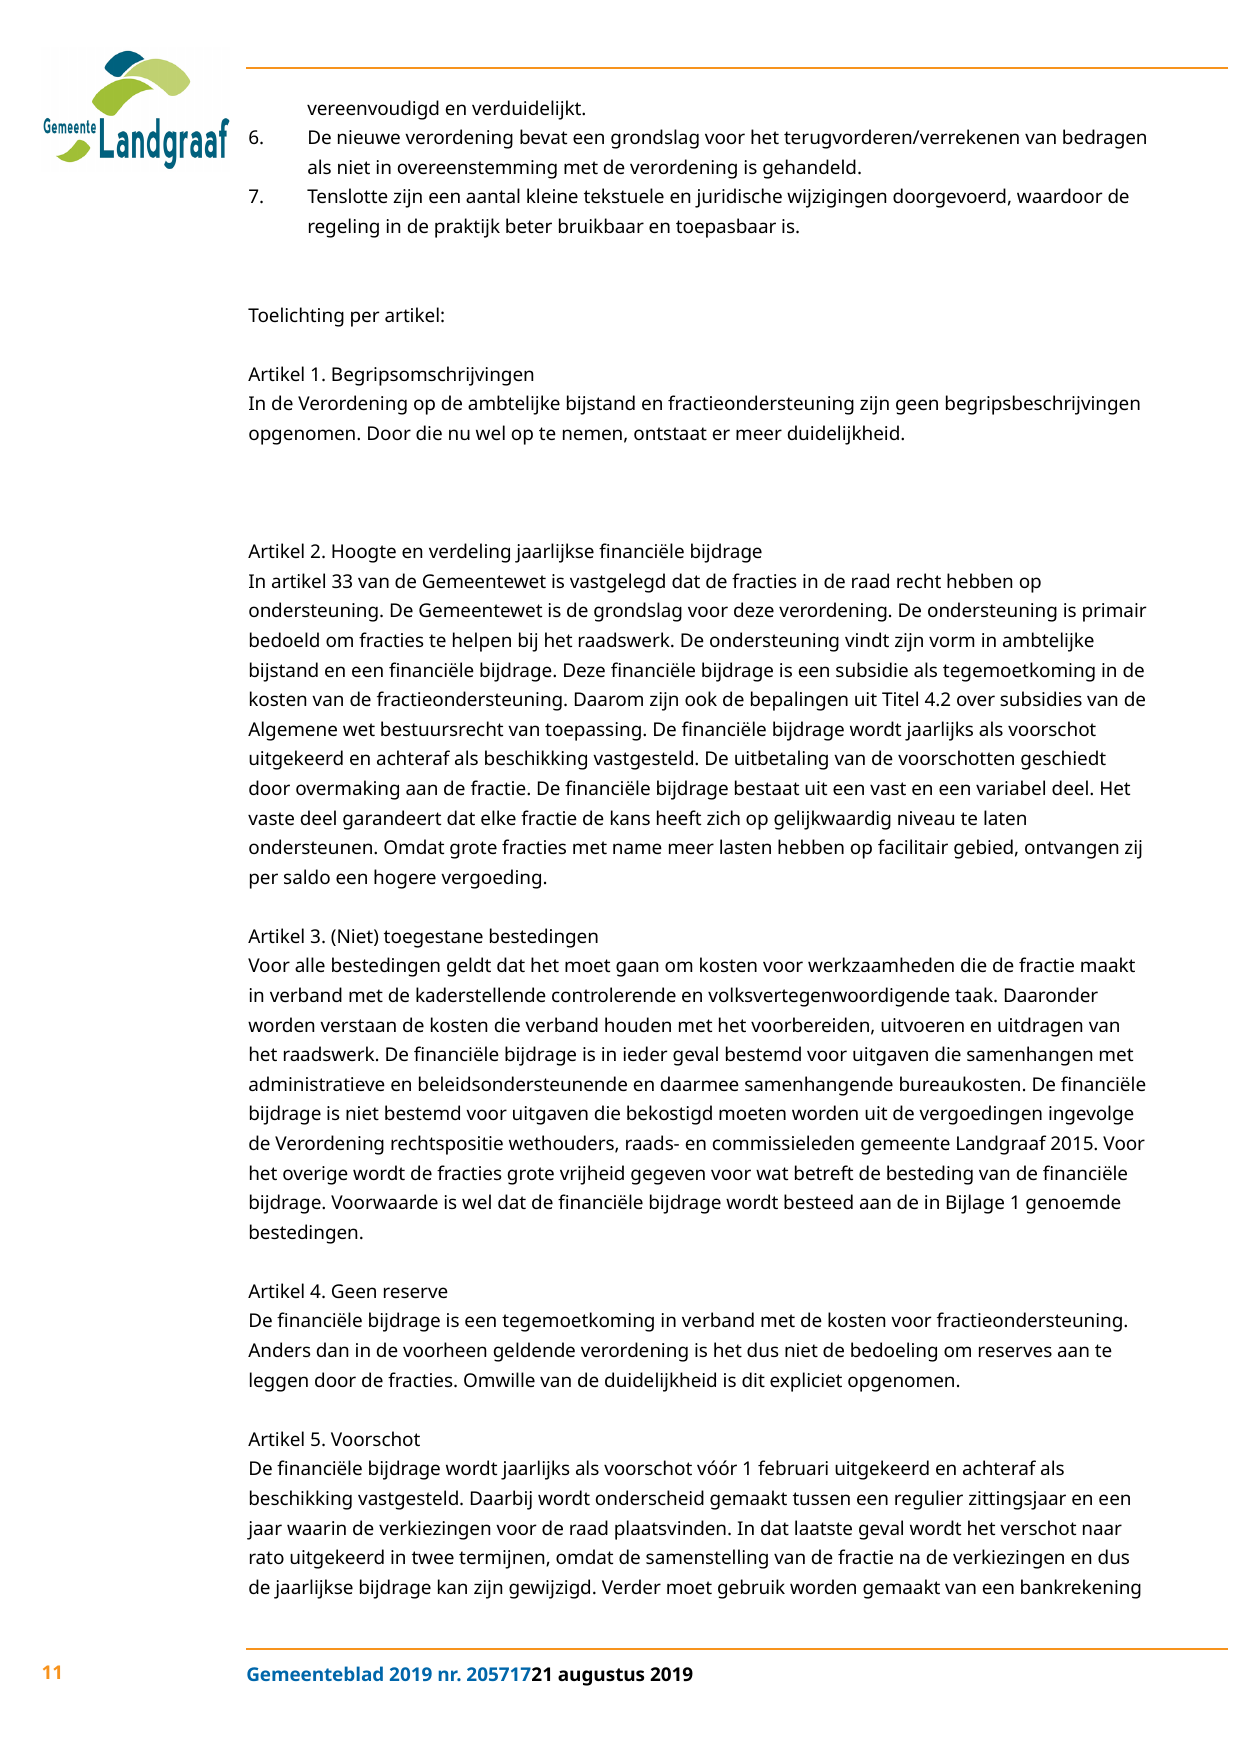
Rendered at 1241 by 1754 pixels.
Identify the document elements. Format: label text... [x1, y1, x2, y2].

text De financiële bijdrage is een tegemoetkoming in verband met de kosten voor fractieondersteuning. Anders dan in de voorheen geldende verordening is het dus niet de bedoeling om reserves aan te leggen door de fracties. Omwille van de duidelijkheid is dit expliciet opgenomen. [248, 1308, 1152, 1393]
list vereenvoudigd en verduidelijkt. [248, 95, 1152, 121]
text Artikel 1. Begripsomschrijvingen [248, 361, 1152, 387]
text Artikel 5. Voorschot [248, 1426, 1152, 1452]
text De financiële bijdrage wordt jaarlijks als voorschot vóór 1 februari uitgekeerd en achteraf als beschikking vastgesteld. Daarbij wordt onderscheid gemaakt tussen een regulier zittingsjaar en een jaar waarin de verkiezingen voor de raad plaatsvinden. In dat laatste geval wordt het verschot naar rato uitgekeerd in twee termijnen, omdat de samenstelling van de fractie na de verkiezingen en dus de jaarlijkse bijdrage kan zijn gewijzigd. Verder moet gebruik worden gemaakt van een bankrekening [248, 1456, 1152, 1600]
text Artikel 4. Geen reserve [248, 1278, 1152, 1304]
text Artikel 3. (Niet) toegestane bestedingen [248, 923, 1152, 949]
text Artikel 2. Hoogte en verdeling jaarlijkse financiële bijdrage [248, 538, 1152, 564]
list De nieuwe verordening bevat een grondslag voor het terugvorderen/verrekenen van bedragen als niet in overeenstemming met de verordening is gehandeld. [248, 124, 1152, 180]
text In artikel 33 van de Gemeentewet is vastgelegd dat de fracties in de raad recht hebben op ondersteuning. De Gemeentewet is de grondslag voor deze verordening. De ondersteuning is primair bedoeld om fracties te helpen bij het raadswerk. De ondersteuning vindt zijn vorm in ambtelijke bijstand en een financiële bijdrage. Deze financiële bijdrage is een subsidie als tegemoetkoming in de kosten van de fractieondersteuning. Daarom zijn ook de bepalingen uit Titel 4.2 over subsidies van de Algemene wet bestuursrecht van toepassing. De financiële bijdrage wordt jaarlijks als voorschot uitgekeerd en achteraf als beschikking vastgesteld. De uitbetaling van de voorschotten geschiedt door overmaking aan de fractie. De financiële bijdrage bestaat uit een vast en een variabel deel. Het vaste deel garandeert dat elke fractie de kans heeft zich op gelijkwaardig niveau te laten ondersteunen. Omdat grote fracties met name meer lasten hebben op facilitair gebied, ontvangen zij per saldo een hogere vergoeding. [248, 568, 1152, 890]
text In de Verordening op de ambtelijke bijstand en fractieondersteuning zijn geen begripsbeschrijvingen opgenomen. Door die nu wel op te nemen, ontstaat er meer duidelijkheid. [248, 391, 1152, 446]
text Toelichting per artikel: [248, 302, 1152, 328]
list Tenslotte zijn een aantal kleine tekstuele en juridische wijzigingen doorgevoerd, waardoor de regeling in de praktijk beter bruikbaar en toepasbaar is. [248, 183, 1152, 239]
text Voor alle bestedingen geldt dat het moet gaan om kosten voor werkzaamheden die de fractie maakt in verband met de kaderstellende controlerende en volksvertegenwoordigende taak. Daaronder worden verstaan de kosten die verband houden met het voorbereiden, uitvoeren en uitdragen van het raadswerk. De financiële bijdrage is in ieder geval bestemd voor uitgaven die samenhangen met administratieve en beleidsondersteunende en daarmee samenhangende bureaukosten. De financiële bijdrage is niet bestemd voor uitgaven die bekostigd moeten worden uit de vergoedingen ingevolge de Verordening rechtspositie wethouders, raads- en commissieleden gemeente Landgraaf 2015. Voor het overige wordt de fracties grote vrijheid gegeven voor wat betreft de besteding van de financiële bijdrage. Voorwaarde is wel dat de financiële bijdrage wordt besteed aan de in Bijlage 1 genoemde bestedingen. [248, 953, 1152, 1245]
picture [41, 47, 231, 172]
